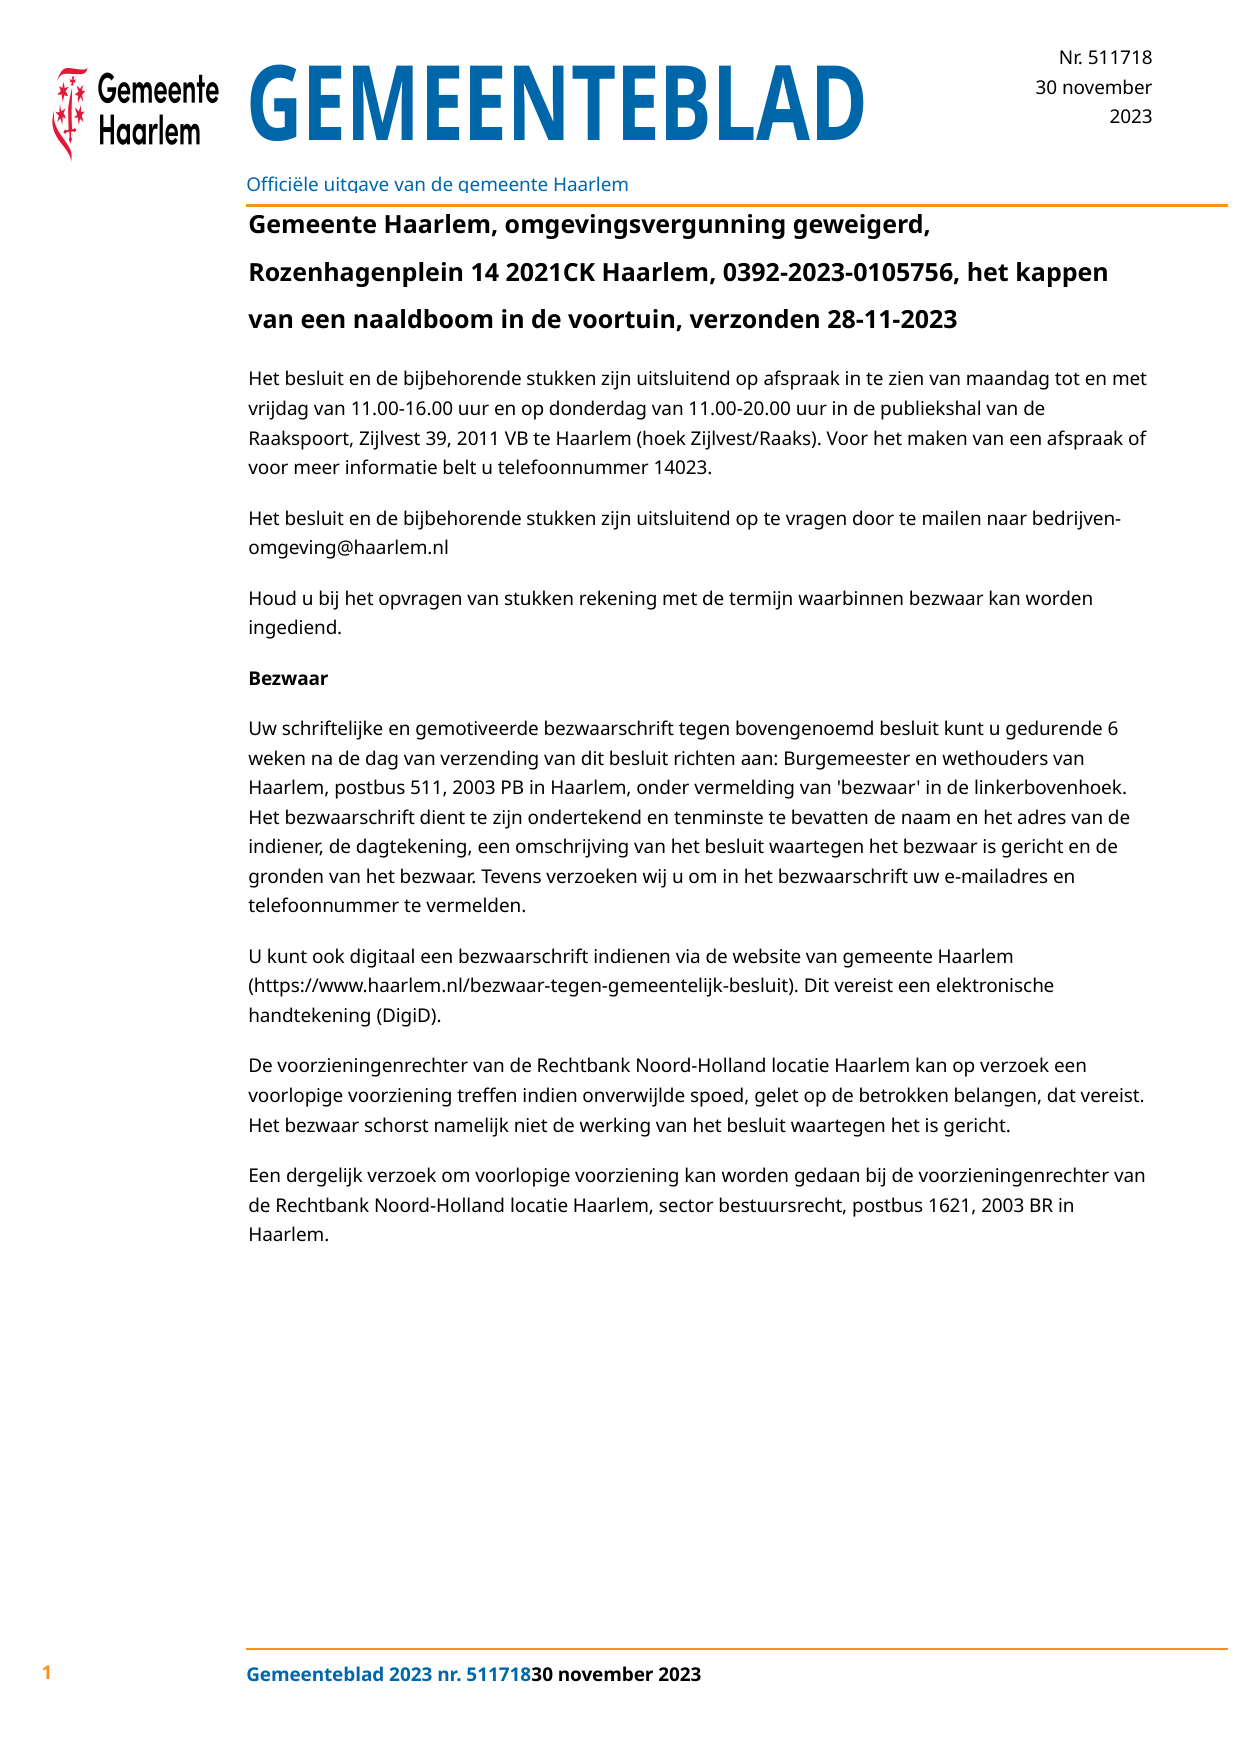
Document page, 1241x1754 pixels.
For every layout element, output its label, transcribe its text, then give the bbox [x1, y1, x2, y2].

text Gemeente Haarlem, omgevingsvergunning geweigerd, Rozenhagenplein 14 2021CK Haarlem, 0392-2023-0105756, het kappen van een naaldboom in de voortuin, verzonden 28-11-2023 [248, 207, 1152, 336]
text Bezwaar [248, 665, 1152, 690]
picture [41, 47, 231, 172]
text Uw schriftelijke en gemotiveerde bezwaarschrift tegen bovengenoemd besluit kunt u gedurende 6 weken na de dag van verzending van dit besluit richten aan: Burgemeester en wethouders van Haarlem, postbus 511, 2003 PB in Haarlem, onder vermelding van 'bezwaar' in de linkerbovenhoek. Het bezwaarschrift dient te zijn ondertekend en tenminste te bevatten de naam en het adres van de indiener, de dagtekening, een omschrijving van het besluit waartegen het bezwaar is gericht en de gronden van het bezwaar. Tevens verzoeken wij u om in het bezwaarschrift uw e-mailadres en telefoonnummer te vermelden. [248, 715, 1152, 918]
text Houd u bij het opvragen van stukken rekening met de termijn waarbinnen bezwaar kan worden ingediend. [248, 585, 1152, 640]
text Het besluit en de bijbehorende stukken zijn uitsluitend op te vragen door te mailen naar bedrijven-omgeving@haarlem.nl [248, 505, 1152, 560]
text Het besluit en de bijbehorende stukken zijn uitsluitend op afspraak in te zien van maandag tot en met vrijdag van 11.00-16.00 uur en op donderdag van 11.00-20.00 uur in de publiekshal van de Raakspoort, Zijlvest 39, 2011 VB te Haarlem (hoek Zijlvest/Raaks). Voor het maken van een afspraak of voor meer informatie belt u telefoonnummer 14023. [248, 366, 1152, 480]
text U kunt ook digitaal een bezwaarschrift indienen via de website van gemeente Haarlem (https://www.haarlem.nl/bezwaar-tegen-gemeentelijk-besluit). Dit vereist een elektronische handtekening (DigiD). [248, 943, 1152, 1028]
text Een dergelijk verzoek om voorlopige voorziening kan worden gedaan bij de voorzieningenrechter van de Rechtbank Noord-Holland locatie Haarlem, sector bestuursrecht, postbus 1621, 2003 BR in Haarlem. [248, 1162, 1152, 1247]
text De voorzieningenrechter van de Rechtbank Noord-Holland locatie Haarlem kan op verzoek een voorlopige voorziening treffen indien onverwijlde spoed, gelet op de betrokken belangen, dat vereist. Het bezwaar schorst namelijk niet de werking van het besluit waartegen het is gericht. [248, 1053, 1152, 1137]
